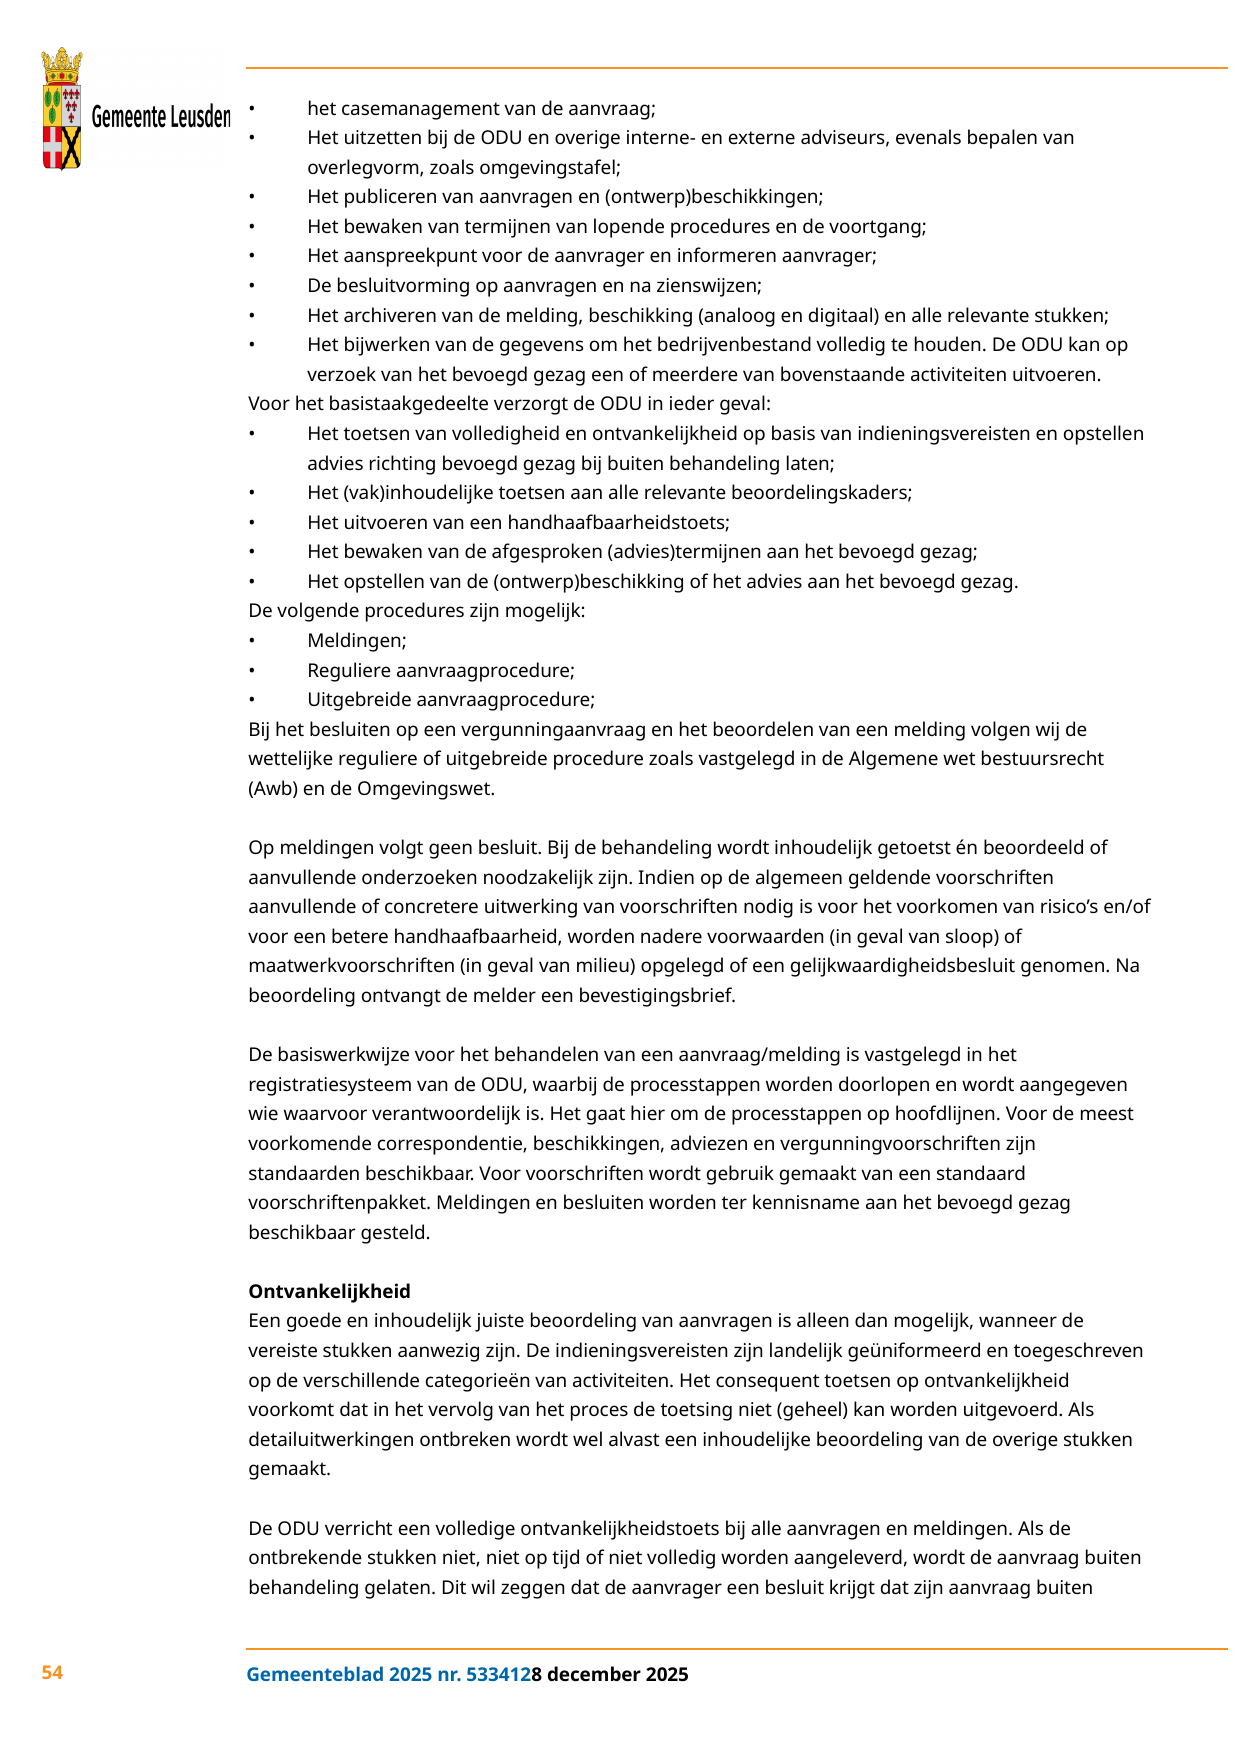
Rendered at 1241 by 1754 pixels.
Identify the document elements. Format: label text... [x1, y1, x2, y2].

list Meldingen; [248, 627, 1152, 653]
text Op meldingen volgt geen besluit. Bij de behandeling wordt inhoudelijk getoetst én beoordeeld of aanvullende onderzoeken noodzakelijk zijn. Indien op de algemeen geldende voorschriften aanvullende of concretere uitwerking van voorschriften nodig is voor het voorkomen van risico’s en/of voor een betere handhaafbaarheid, worden nadere voorwaarden (in geval van sloop) of maatwerkvoorschriften (in geval van milieu) opgelegd of een gelijkwaardigheidsbesluit genomen. Na beoordeling ontvangt de melder een bevestigingsbrief. [248, 834, 1152, 1008]
text De ODU verricht een volledige ontvankelijkheidstoets bij alle aanvragen en meldingen. Als de ontbrekende stukken niet, niet op tijd of niet volledig worden aangeleverd, wordt de aanvraag buiten behandeling gelaten. Dit wil zeggen dat de aanvrager een besluit krijgt dat zijn aanvraag buiten [248, 1515, 1152, 1600]
text Voor het basistaakgedeelte verzorgt de ODU in ieder geval: [248, 391, 1152, 416]
list Het (vak)inhoudelijke toetsen aan alle relevante beoordelingskaders; [248, 479, 1152, 505]
list Het uitvoeren van een handhaafbaarheidstoets; [248, 509, 1152, 535]
list Het bewaken van termijnen van lopende procedures en de voortgang; [248, 213, 1152, 239]
text Bij het besluiten op een vergunningaanvraag en het beoordelen van een melding volgen wij de wettelijke reguliere of uitgebreide procedure zoals vastgelegd in de Algemene wet bestuursrecht (Awb) en de Omgevingswet. [248, 716, 1152, 801]
list Het aanspreekpunt voor de aanvrager en informeren aanvrager; [248, 243, 1152, 268]
text Een goede en inhoudelijk juiste beoordeling van aanvragen is alleen dan mogelijk, wanneer de vereiste stukken aanwezig zijn. De indieningsvereisten zijn landelijk geüniformeerd en toegeschreven op de verschillende categorieën van activiteiten. Het consequent toetsen op ontvankelijkheid voorkomt dat in het vervolg van het proces de toetsing niet (geheel) kan worden uitgevoerd. Als detailuitwerkingen ontbreken wordt wel alvast een inhoudelijke beoordeling van de overige stukken gemaakt. [248, 1308, 1152, 1481]
picture [41, 47, 231, 172]
list Het opstellen van de (ontwerp)beschikking of het advies aan het bevoegd gezag. [248, 568, 1152, 594]
list Het toetsen van volledigheid en ontvankelijkheid op basis van indieningsvereisten en opstellen advies richting bevoegd gezag bij buiten behandeling laten; [248, 420, 1152, 476]
list Het uitzetten bij de ODU en overige interne- en externe adviseurs, evenals bepalen van overlegvorm, zoals omgevingstafel; [248, 124, 1152, 180]
list Reguliere aanvraagprocedure; [248, 657, 1152, 683]
list De besluitvorming op aanvragen en na zienswijzen; [248, 272, 1152, 298]
list Het bijwerken van de gegevens om het bedrijvenbestand volledig te houden. De ODU kan op verzoek van het bevoegd gezag een of meerdere van bovenstaande activiteiten uitvoeren. [248, 331, 1152, 387]
list het casemanagement van de aanvraag; [248, 95, 1152, 121]
text Ontvankelijkheid [248, 1278, 1152, 1304]
list Uitgebreide aanvraagprocedure; [248, 686, 1152, 712]
list Het bewaken van de afgesproken (advies)termijnen aan het bevoegd gezag; [248, 538, 1152, 564]
text De volgende procedures zijn mogelijk: [248, 598, 1152, 623]
list Het publiceren van aanvragen en (ontwerp)beschikkingen; [248, 183, 1152, 209]
list Het archiveren van de melding, beschikking (analoog en digitaal) en alle relevante stukken; [248, 302, 1152, 328]
text De basiswerkwijze voor het behandelen van een aanvraag/melding is vastgelegd in het registratiesysteem van de ODU, waarbij de processtappen worden doorlopen en wordt aangegeven wie waarvoor verantwoordelijk is. Het gaat hier om de processtappen op hoofdlijnen. Voor de meest voorkomende correspondentie, beschikkingen, adviezen en vergunningvoorschriften zijn standaarden beschikbaar. Voor voorschriften wordt gebruik gemaakt van een standaard voorschriftenpakket. Meldingen en besluiten worden ter kennisname aan het bevoegd gezag beschikbaar gesteld. [248, 1041, 1152, 1245]
